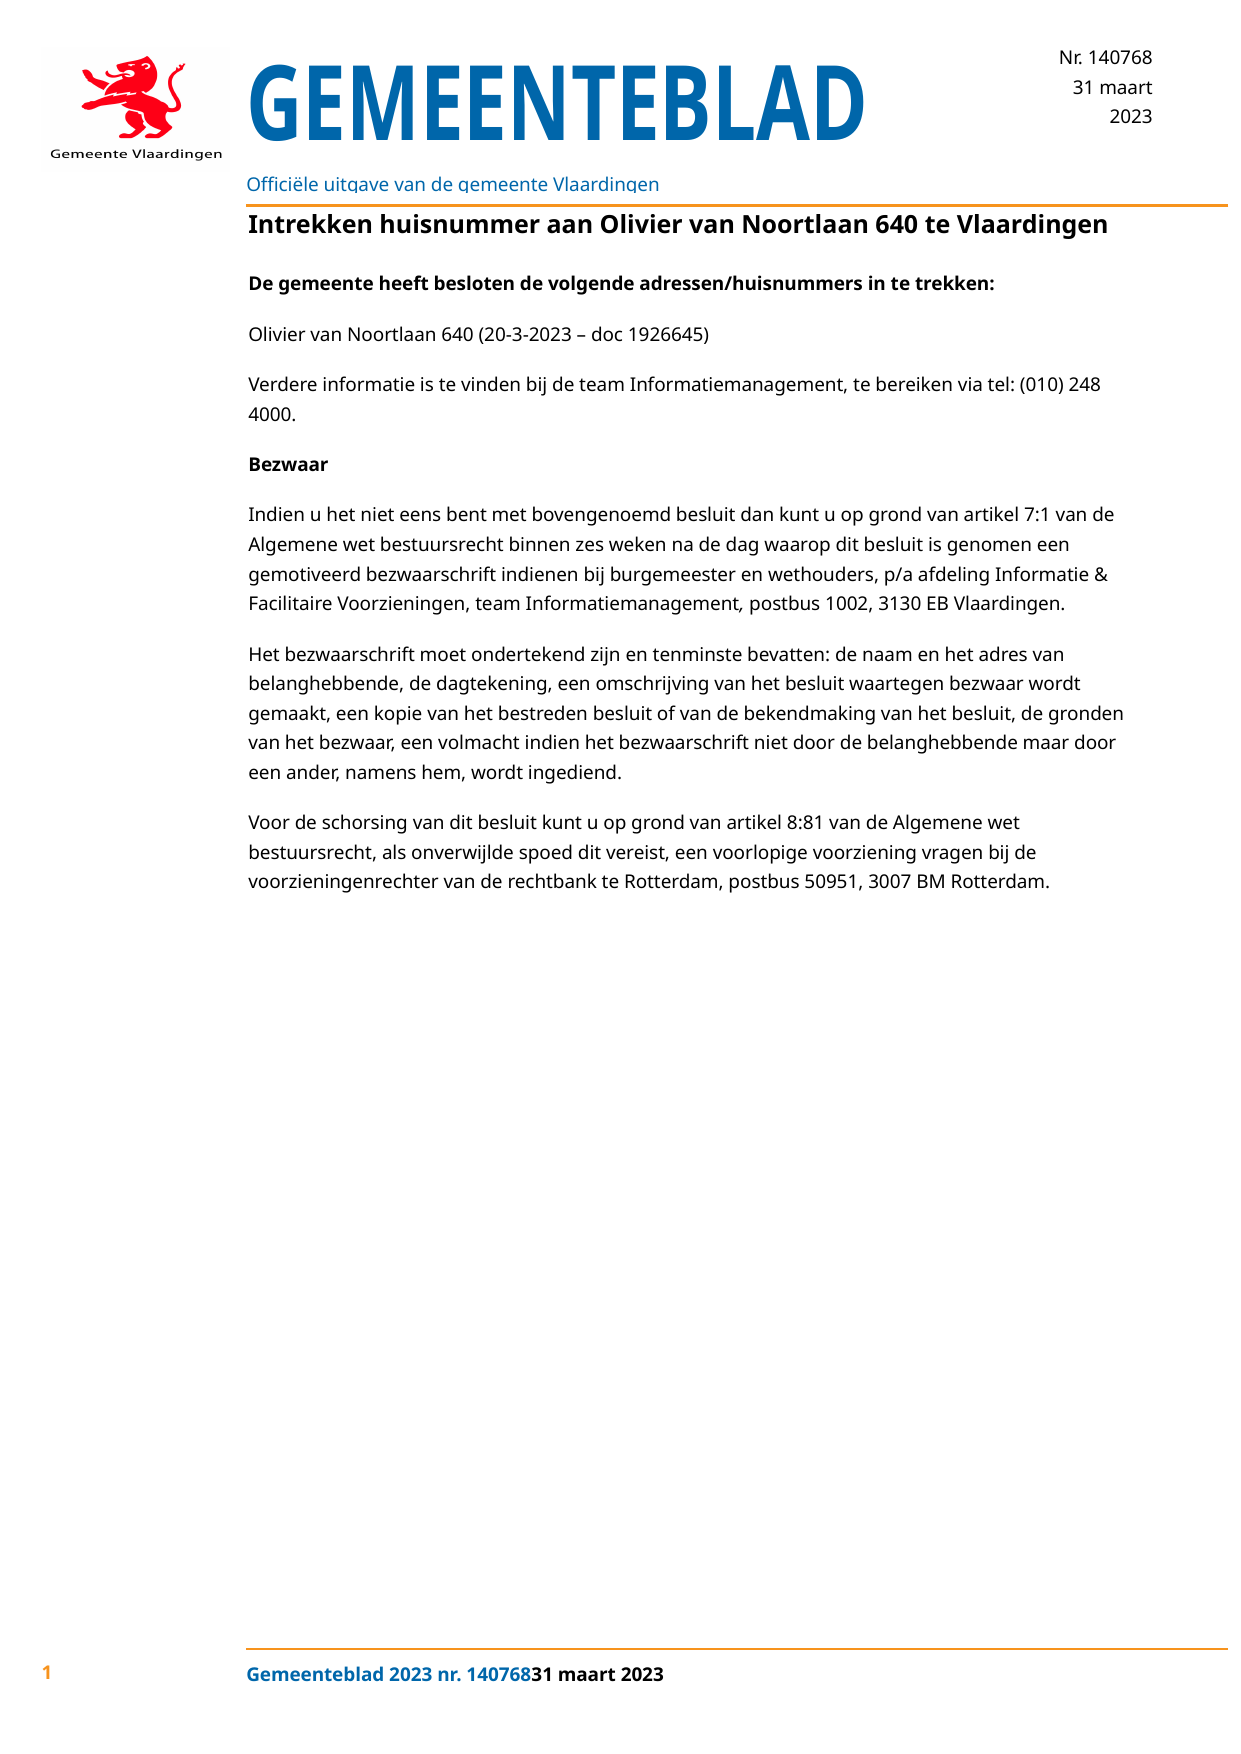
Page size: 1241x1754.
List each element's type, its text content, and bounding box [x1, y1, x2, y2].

text De gemeente heeft besloten de volgende adressen/huisnummers in te trekken: [248, 270, 1152, 296]
text Het bezwaarschrift moet ondertekend zijn en tenminste bevatten: de naam en het adres van belanghebbende, de dagtekening, een omschrijving van het besluit waartegen bezwaar wordt gemaakt, een kopie van het bestreden besluit of van de bekendmaking van het besluit, de gronden van het bezwaar, een volmacht indien het bezwaarschrift niet door de belanghebbende maar door een ander, namens hem, wordt ingediend. [248, 641, 1152, 785]
text Voor de schorsing van dit besluit kunt u op grond van artikel 8:81 van de Algemene wet bestuursrecht, als onverwijlde spoed dit vereist, een voorlopige voorziening vragen bij de voorzieningenrechter van de rechtbank te Rotterdam, postbus 50951, 3007 BM Rotterdam. [248, 809, 1152, 894]
text Bezwaar [248, 451, 1152, 477]
text Intrekken huisnummer aan Olivier van Noortlaan 640 te Vlaardingen [248, 207, 1152, 241]
text Indien u het niet eens bent met bovengenoemd besluit dan kunt u op grond van artikel 7:1 van de Algemene wet bestuursrecht binnen zes weken na de dag waarop dit besluit is genomen een gemotiveerd bezwaarschrift indienen bij burgemeester en wethouders, p/a afdeling Informatie & Facilitaire Voorzieningen, team Informatiemanagement, postbus 1002, 3130 EB Vlaardingen. [248, 502, 1152, 616]
picture [41, 47, 231, 172]
text Olivier van Noortlaan 640 (20-3-2023 – doc 1926645) [248, 321, 1152, 346]
text Verdere informatie is te vinden bij de team Informatiemanagement, te bereiken via tel: (010) 248 4000. [248, 371, 1152, 426]
